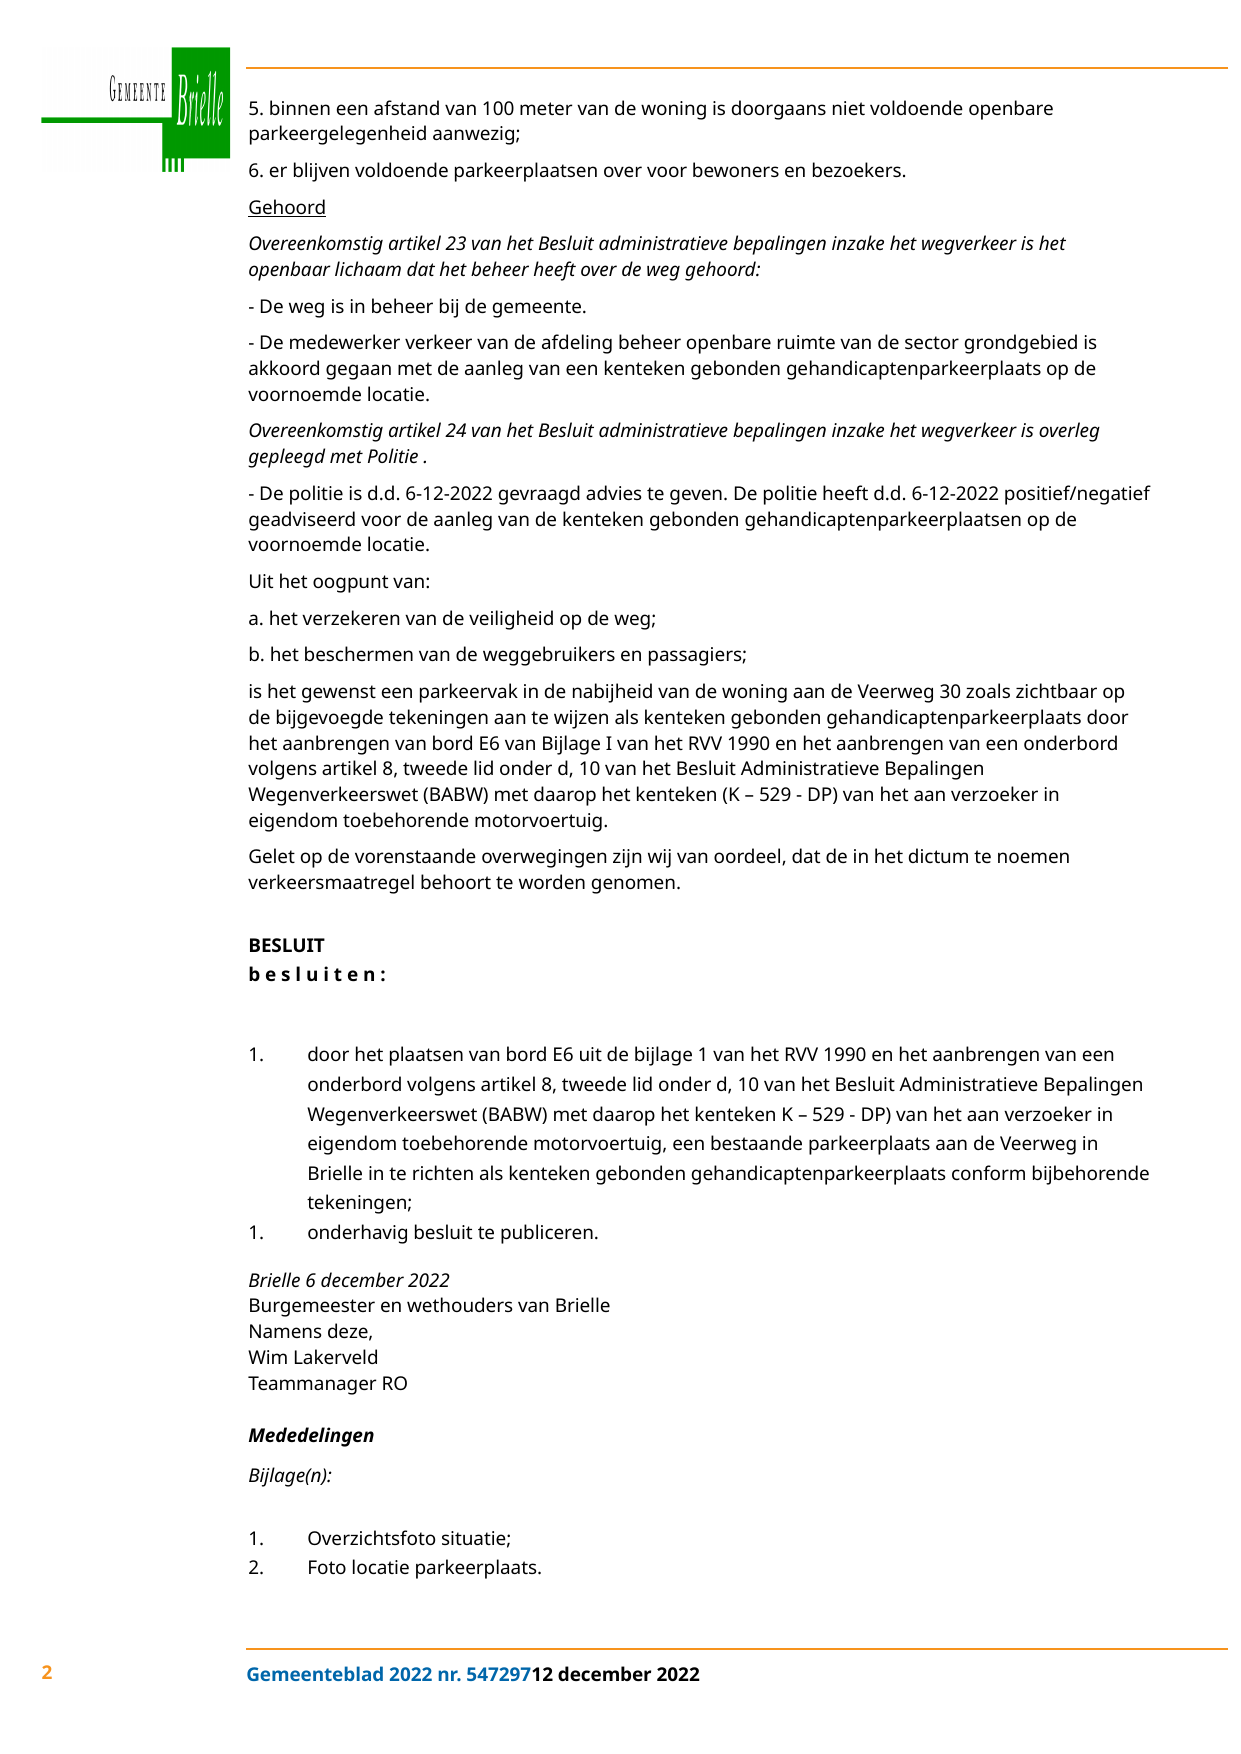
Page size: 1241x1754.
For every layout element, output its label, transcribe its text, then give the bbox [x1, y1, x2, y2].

text Overeenkomstig artikel 24 van het Besluit administratieve bepalingen inzake het wegverkeer is overleg gepleegd met Politie . [248, 418, 1152, 469]
text a. het verzekeren van de veiligheid op de weg; [248, 605, 1152, 631]
text - De medewerker verkeer van de afdeling beheer openbare ruimte van de sector grondgebied is akkoord gegaan met de aanleg van een kenteken gebonden gehandicaptenparkeerplaats op de voornoemde locatie. [248, 329, 1152, 407]
text Teammanager RO [248, 1370, 1152, 1396]
picture [41, 47, 231, 172]
list door het plaatsen van bord E6 uit de bijlage 1 van het RVV 1990 en het aanbrengen van een onderbord volgens artikel 8, tweede lid onder d, 10 van het Besluit Administratieve Bepalingen Wegenverkeerswet (BABW) met daarop het kenteken K – 529 - DP) van het aan verzoeker in eigendom toebehorende motorvoertuig, een bestaande parkeerplaats aan de Veerweg in Brielle in te richten als kenteken gebonden gehandicaptenparkeerplaats conform bijbehorende tekeningen; [248, 1042, 1152, 1215]
text 5. binnen een afstand van 100 meter van de woning is doorgaans niet voldoende openbare parkeergelegenheid aanwezig; [248, 95, 1152, 146]
text Gelet op de vorenstaande overwegingen zijn wij van oordeel, dat de in het dictum te noemen verkeersmaatregel behoort te worden genomen. [248, 843, 1152, 895]
text BESLUIT [248, 932, 1152, 958]
text Overeenkomstig artikel 23 van het Besluit administratieve bepalingen inzake het wegverkeer is het openbaar lichaam dat het beheer heeft over de weg gehoord: [248, 231, 1152, 282]
text 6. er blijven voldoende parkeerplaatsen over voor bewoners en bezoekers. [248, 157, 1152, 183]
list Foto locatie parkeerplaats. [248, 1554, 1152, 1580]
text Namens deze, [248, 1318, 1152, 1344]
list onderhavig besluit te publiceren. [248, 1219, 1152, 1245]
text Mededelingen [248, 1423, 1152, 1448]
text Brielle 6 december 2022 [248, 1267, 1152, 1293]
text Burgemeester en wethouders van Brielle [248, 1293, 1152, 1318]
text b. het beschermen van de weggebruikers en passagiers; [248, 642, 1152, 667]
text Wim Lakerveld [248, 1344, 1152, 1370]
text - De weg is in beheer bij de gemeente. [248, 293, 1152, 319]
text - De politie is d.d. 6-12-2022 gevraagd advies te geven. De politie heeft d.d. 6-12-2022 positief/negatief geadviseerd voor de aanleg van de kenteken gebonden gehandicaptenparkeerplaatsen op de voornoemde locatie. [248, 480, 1152, 557]
text Gehoord [248, 194, 1152, 219]
text is het gewenst een parkeervak in de nabijheid van de woning aan de Veerweg 30 zoals zichtbaar op de bijgevoegde tekeningen aan te wijzen als kenteken gebonden gehandicaptenparkeerplaats door het aanbrengen van bord E6 van Bijlage I van het RVV 1990 en het aanbrengen van een onderbord volgens artikel 8, tweede lid onder d, 10 van het Besluit Administratieve Bepalingen Wegenverkeerswet (BABW) met daarop het kenteken (K – 529 - DP) van het aan verzoeker in eigendom toebehorende motorvoertuig. [248, 678, 1152, 833]
list Overzichtsfoto situatie; [248, 1525, 1152, 1550]
text Bijlage(n): [248, 1462, 1152, 1488]
text Uit het oogpunt van: [248, 568, 1152, 594]
text b e s l u i t e n : [248, 962, 1152, 987]
